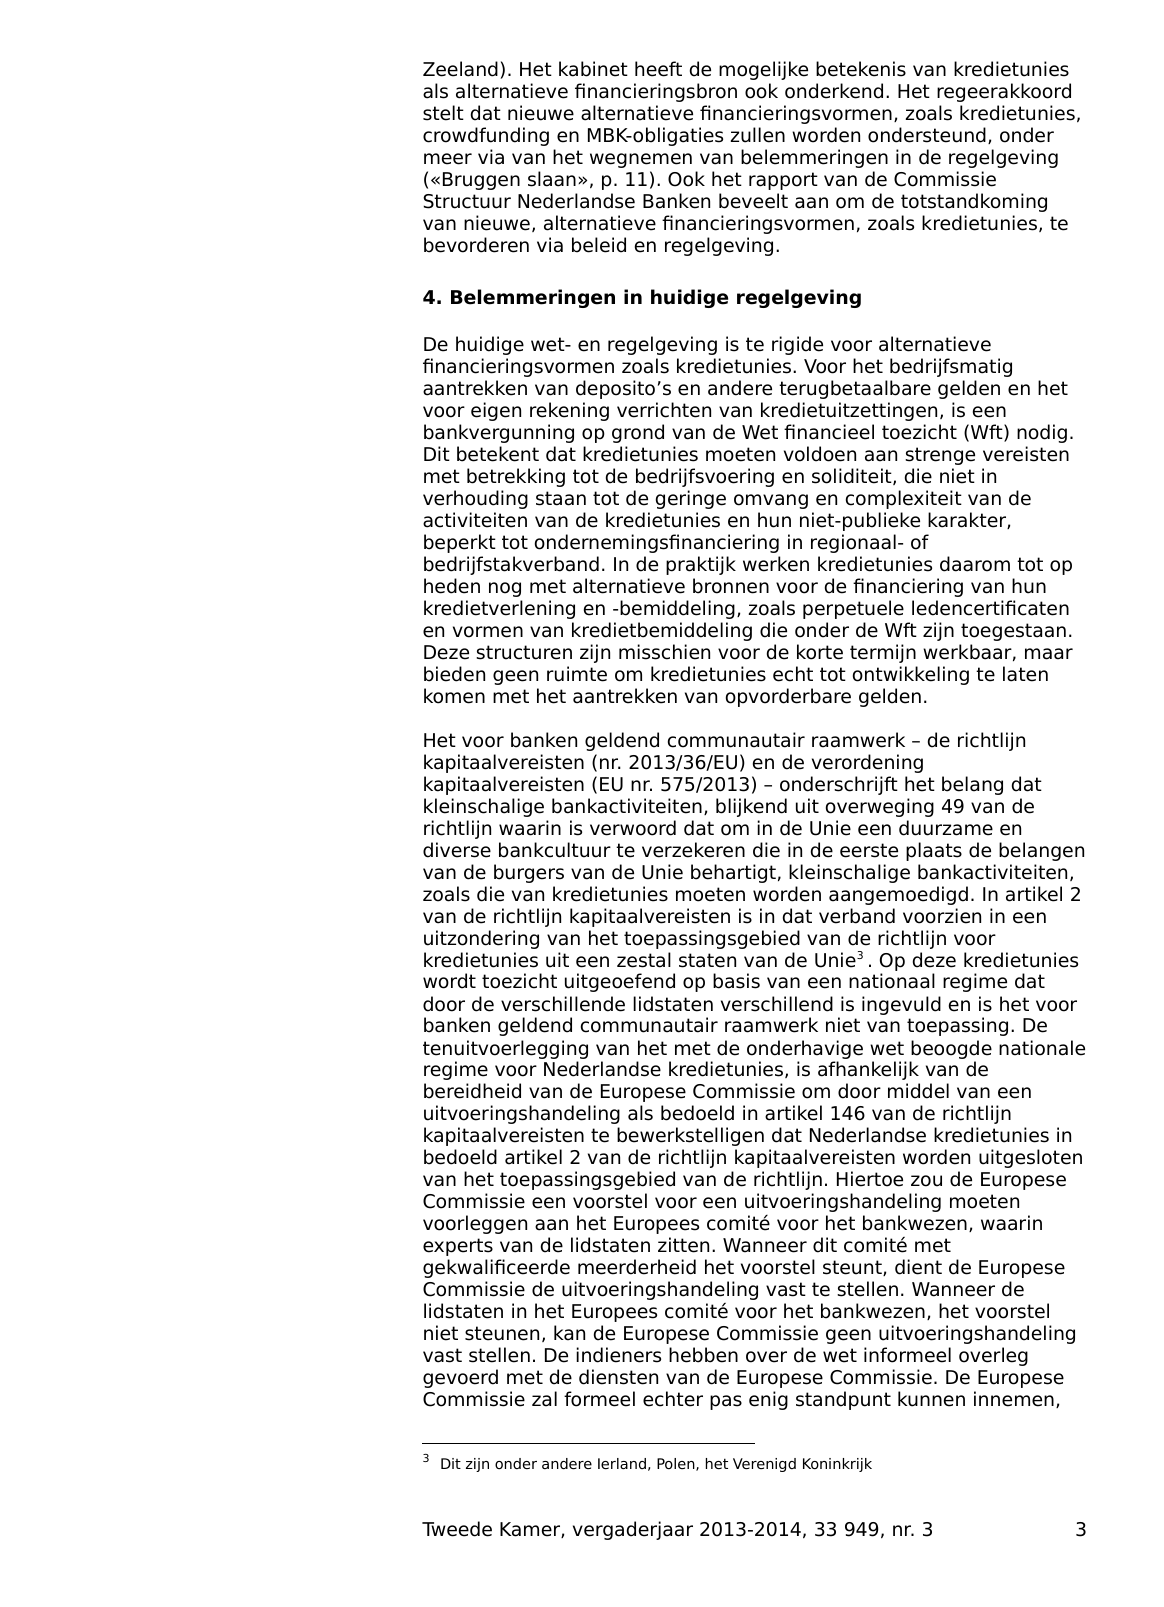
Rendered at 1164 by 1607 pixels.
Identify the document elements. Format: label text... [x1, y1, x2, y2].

text Dit zijn onder andere Ierland, Polen, het Verenigd Koninkrijk [422, 1452, 1087, 1474]
subtitle 4. Belemmeringen in huidige regelgeving [422, 287, 1087, 309]
text De huidige wet- en regelgeving is te rigide voor alternatieve financieringsvormen zoals kredietunies. Voor het bedrijfsmatig aantrekken van deposito’s en andere terugbetaalbare gelden en het voor eigen rekening verrichten van kredietuitzettingen, is een bankvergunning op grond van de Wet financieel toezicht (Wft) nodig. Dit betekent dat kredietunies moeten voldoen aan strenge vereisten met betrekking tot de bedrijfsvoering en soliditeit, die niet in verhouding staan tot de geringe omvang en complexiteit van de activiteiten van de kredietunies en hun niet-publieke karakter, beperkt tot ondernemingsfinanciering in regionaal- of bedrijfstakverband. In de praktijk werken kredietunies daarom tot op heden nog met alternatieve bronnen voor de financiering van hun kredietverlening en -bemiddeling, zoals perpetuele ledencertificaten en vormen van kredietbemiddeling die onder de Wft zijn toegestaan. Deze structuren zijn misschien voor de korte termijn werkbaar, maar bieden geen ruimte om kredietunies echt tot ontwikkeling te laten komen met het aantrekken van opvorderbare gelden. [422, 334, 1087, 707]
text Zeeland). Het kabinet heeft de mogelijke betekenis van kredietunies als alternatieve financieringsbron ook onderkend. Het regeerakkoord stelt dat nieuwe alternatieve financieringsvormen, zoals kredietunies, crowdfunding en MBK-obligaties zullen worden ondersteund, onder meer via van het wegnemen van belemmeringen in de regelgeving («Bruggen slaan», p. 11). Ook het rapport van de Commissie Structuur Nederlandse Banken beveelt aan om de totstandkoming van nieuwe, alternatieve financieringsvormen, zoals kredietunies, te bevorderen via beleid en regelgeving. [422, 59, 1087, 257]
text Het voor banken geldend communautair raamwerk – de richtlijn kapitaalvereisten (nr. 2013/36/EU) en de verordening kapitaalvereisten (EU nr. 575/2013) – onderschrijft het belang dat kleinschalige bankactiviteiten, blijkend uit overweging 49 van de richtlijn waarin is verwoord dat om in de Unie een duurzame en diverse bankcultuur te verzekeren die in de eerste plaats de belangen van de burgers van de Unie behartigt, kleinschalige bankactiviteiten, zoals die van kredietunies moeten worden aangemoedigd. In artikel 2 van de richtlijn kapitaalvereisten is in dat verband voorzien in een uitzondering van het toepassingsgebied van de richtlijn voor kredietunies uit een zestal staten van de Unie. Op deze kredietunies wordt toezicht uitgeoefend op basis van een nationaal regime dat door de verschillende lidstaten verschillend is ingevuld en is het voor banken geldend communautair raamwerk niet van toepassing. De tenuitvoerlegging van het met de onderhavige wet beoogde nationale regime voor Nederlandse kredietunies, is afhankelijk van de bereidheid van de Europese Commissie om door middel van een uitvoeringshandeling als bedoeld in artikel 146 van de richtlijn kapitaalvereisten te bewerkstelligen dat Nederlandse kredietunies in bedoeld artikel 2 van de richtlijn kapitaalvereisten worden uitgesloten van het toepassingsgebied van de richtlijn. Hiertoe zou de Europese Commissie een voorstel voor een uitvoeringshandeling moeten voorleggen aan het Europees comité voor het bankwezen, waarin experts van de lidstaten zitten. Wanneer dit comité met gekwalificeerde meerderheid het voorstel steunt, dient de Europese Commissie de uitvoeringshandeling vast te stellen. Wanneer de lidstaten in het Europees comité voor het bankwezen, het voorstel niet steunen, kan de Europese Commissie geen uitvoeringshandeling vast stellen. De indieners hebben over de wet informeel overleg gevoerd met de diensten van de Europese Commissie. De Europese Commissie zal formeel echter pas enig standpunt kunnen innemen, [422, 730, 1087, 1411]
